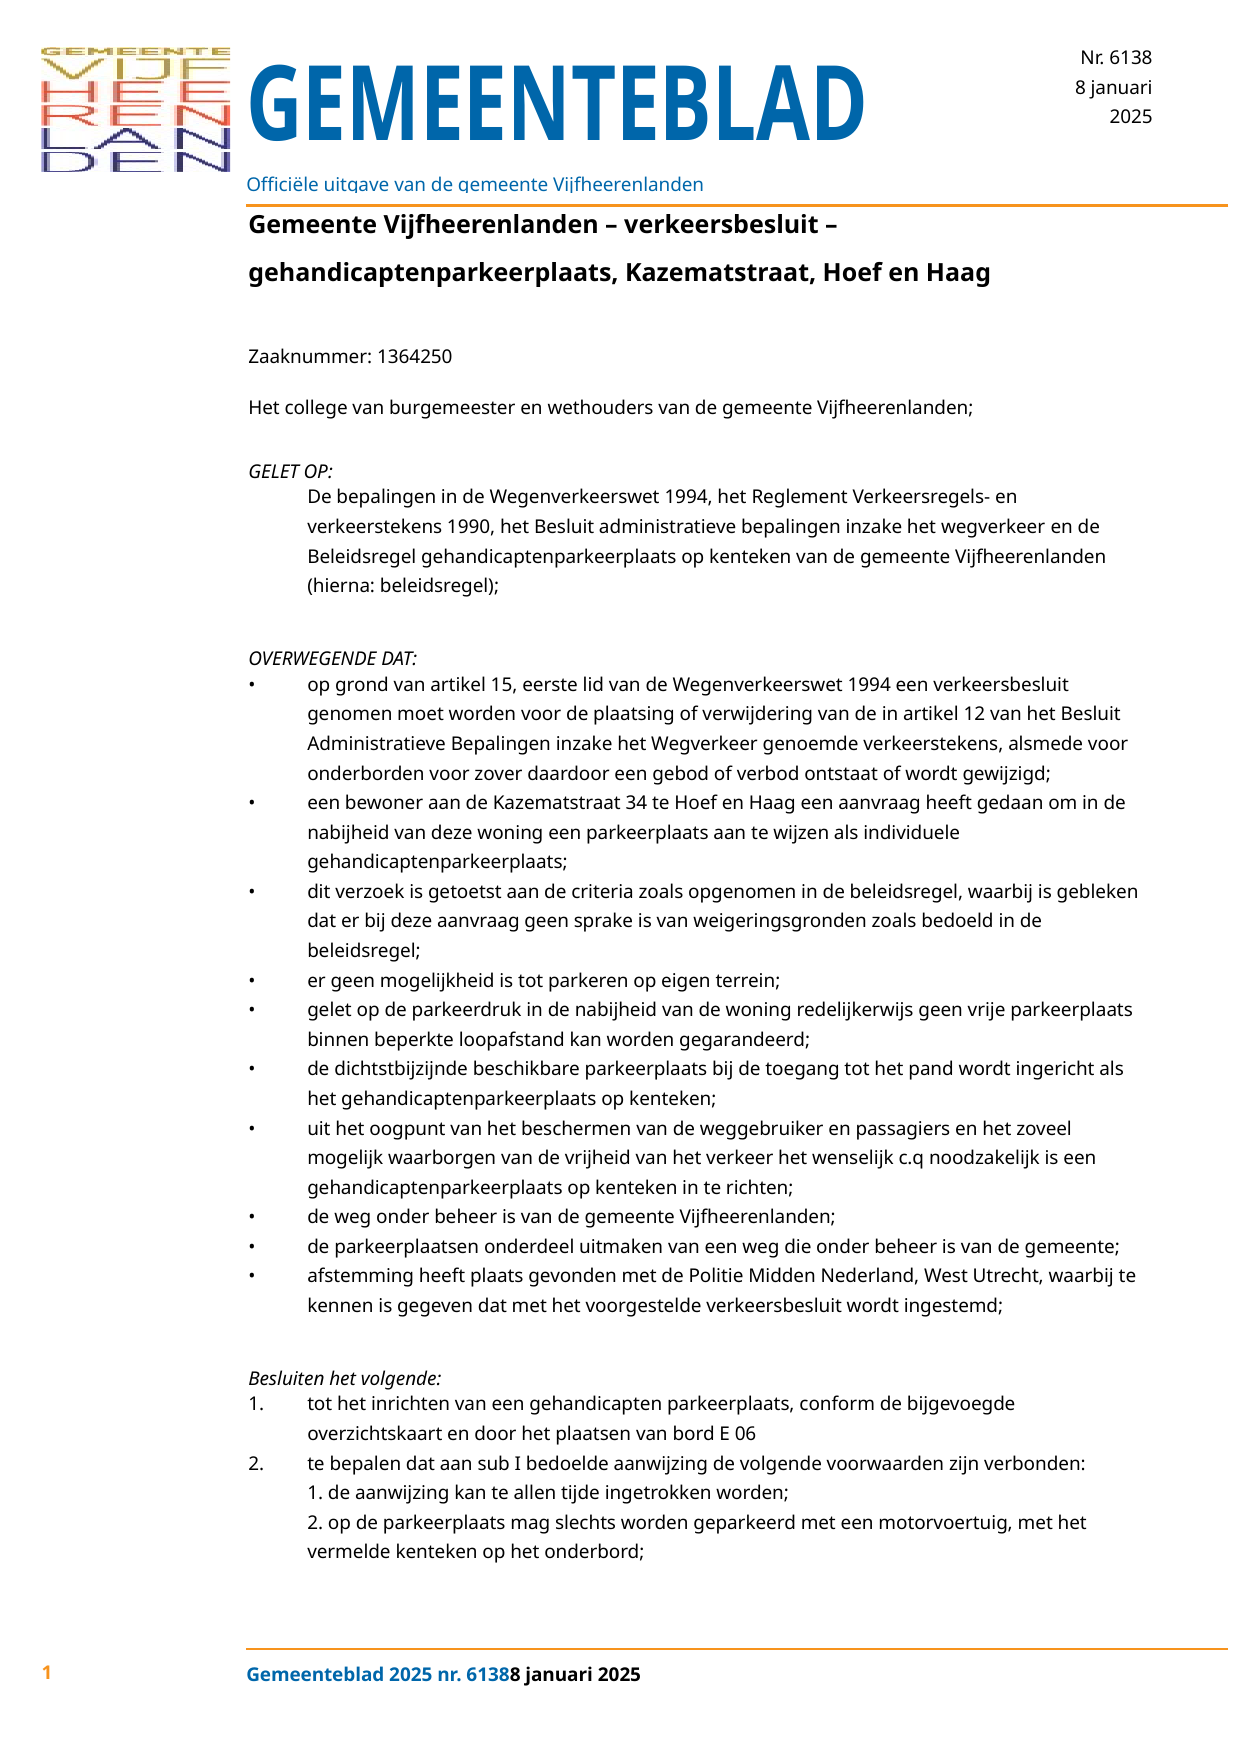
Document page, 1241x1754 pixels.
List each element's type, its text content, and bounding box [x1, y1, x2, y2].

picture [41, 47, 231, 172]
list te bepalen dat aan sub I bedoelde aanwijzing de volgende voorwaarden zijn verbonden: [248, 1450, 1152, 1476]
text Besluiten het volgende: [248, 1365, 1152, 1391]
list gelet op de parkeerdruk in de nabijheid van de woning redelijkerwijs geen vrije parkeerplaats binnen beperkte loopafstand kan worden gegarandeerd; [248, 996, 1152, 1052]
list de weg onder beheer is van de gemeente Vijfheerenlanden; [248, 1203, 1152, 1229]
text OVERWEGENDE DAT: [248, 645, 1152, 671]
list de parkeerplaatsen onderdeel uitmaken van een weg die onder beheer is van de gemeente; [248, 1233, 1152, 1259]
text Gemeente Vijfheerenlanden – verkeersbesluit – gehandicaptenparkeerplaats, Kazematstraat, Hoef en Haag [248, 207, 1152, 288]
list een bewoner aan de Kazematstraat 34 te Hoef en Haag een aanvraag heeft gedaan om in de nabijheid van deze woning een parkeerplaats aan te wijzen als individuele gehandicaptenparkeerplaats; [248, 789, 1152, 874]
list De bepalingen in de Wegenverkeerswet 1994, het Reglement Verkeersregels- en verkeerstekens 1990, het Besluit administratieve bepalingen inzake het wegverkeer en de Beleidsregel gehandicaptenparkeerplaats op kenteken van de gemeente Vijfheerenlanden (hierna: beleidsregel); [248, 484, 1152, 598]
list 2. op de parkeerplaats mag slechts worden geparkeerd met een motorvoertuig, met het vermelde kenteken op het onderbord; [248, 1509, 1152, 1564]
text Het college van burgemeester en wethouders van de gemeente Vijfheerenlanden; [248, 394, 1152, 420]
list de dichtstbijzijnde beschikbare parkeerplaats bij de toegang tot het pand wordt ingericht als het gehandicaptenparkeerplaats op kenteken; [248, 1056, 1152, 1111]
list er geen mogelijkheid is tot parkeren op eigen terrein; [248, 967, 1152, 992]
text Zaaknummer: 1364250 [248, 344, 1152, 369]
list op grond van artikel 15, eerste lid van de Wegenverkeerswet 1994 een verkeersbesluit genomen moet worden voor de plaatsing of verwijdering van de in artikel 12 van het Besluit Administratieve Bepalingen inzake het Wegverkeer genoemde verkeerstekens, alsmede voor onderborden voor zover daardoor een gebod of verbod ontstaat of wordt gewijzigd; [248, 671, 1152, 785]
list uit het oogpunt van het beschermen van de weggebruiker en passagiers en het zoveel mogelijk waarborgen van de vrijheid van het verkeer het wenselijk c.q noodzakelijk is een gehandicaptenparkeerplaats op kenteken in te richten; [248, 1115, 1152, 1199]
text GELET OP: [248, 458, 1152, 484]
list tot het inrichten van een gehandicapten parkeerplaats, conform de bijgevoegde overzichtskaart en door het plaatsen van bord E 06 [248, 1391, 1152, 1446]
list 1. de aanwijzing kan te allen tijde ingetrokken worden; [248, 1479, 1152, 1505]
list dit verzoek is getoetst aan de criteria zoals opgenomen in de beleidsregel, waarbij is gebleken dat er bij deze aanvraag geen sprake is van weigeringsgronden zoals bedoeld in de beleidsregel; [248, 878, 1152, 963]
list afstemming heeft plaats gevonden met de Politie Midden Nederland, West Utrecht, waarbij te kennen is gegeven dat met het voorgestelde verkeersbesluit wordt ingestemd; [248, 1263, 1152, 1318]
